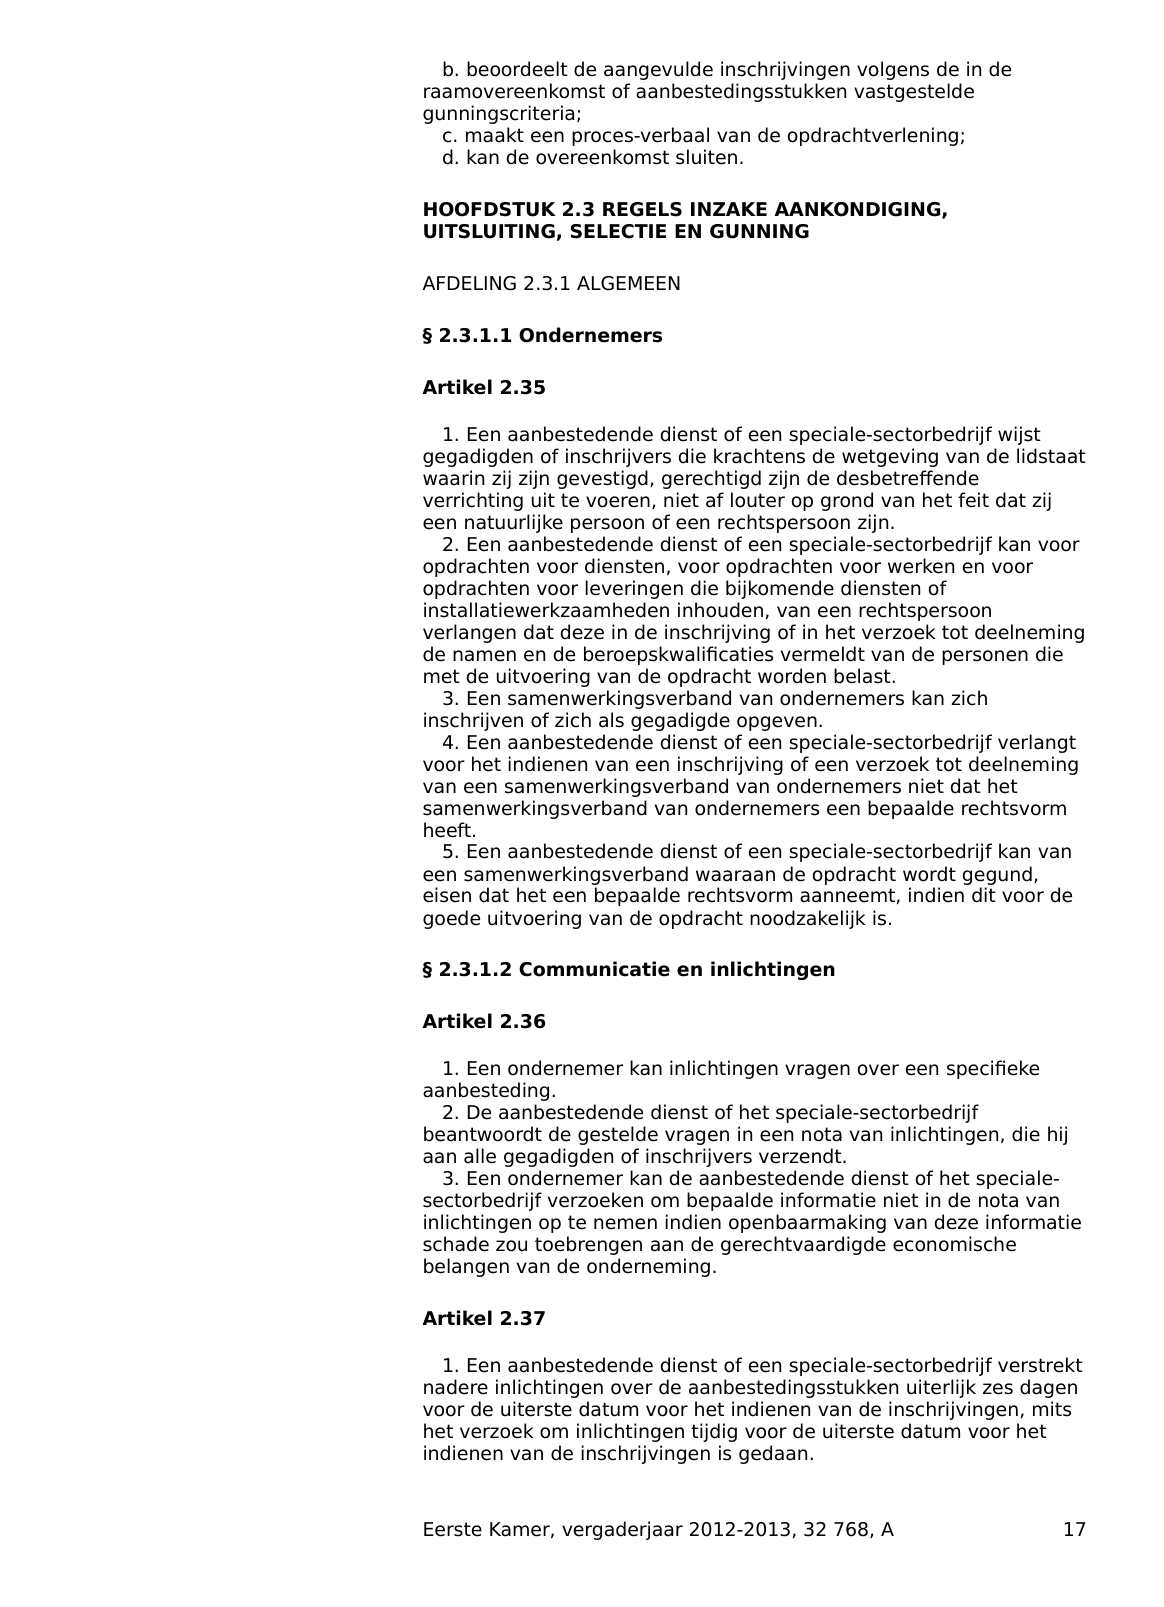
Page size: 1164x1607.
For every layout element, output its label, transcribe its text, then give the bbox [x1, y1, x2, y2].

subtitle HOOFDSTUK 2.3 REGELS INZAKE AANKONDIGING, UITSLUITING, SELECTIE EN GUNNING [422, 199, 1087, 243]
text 2. De aanbestedende dienst of het speciale-sectorbedrijf beantwoordt de gestelde vragen in een nota van inlichtingen, die hij aan alle gegadigden of inschrijvers verzendt. [422, 1102, 1087, 1168]
text c. maakt een proces-verbaal van de opdrachtverlening; [422, 125, 1087, 147]
subtitle Artikel 2.35 [422, 377, 1087, 399]
text 1. Een aanbestedende dienst of een speciale-sectorbedrijf wijst gegadigden of inschrijvers die krachtens de wetgeving van de lidstaat waarin zij zijn gevestigd, gerechtigd zijn de desbetreffende verrichting uit te voeren, niet af louter op grond van het feit dat zij een natuurlijke persoon of een rechtspersoon zijn. [422, 424, 1087, 534]
subtitle Artikel 2.37 [422, 1308, 1087, 1330]
text 3. Een ondernemer kan de aanbestedende dienst of het speciale-sectorbedrijf verzoeken om bepaalde informatie niet in de nota van inlichtingen op te nemen indien openbaarmaking van deze informatie schade zou toebrengen aan de gerechtvaardigde economische belangen van de onderneming. [422, 1168, 1087, 1278]
subtitle Artikel 2.36 [422, 1011, 1087, 1033]
subtitle § 2.3.1.2 Communicatie en inlichtingen [422, 959, 1087, 981]
text b. beoordeelt de aangevulde inschrijvingen volgens de in de raamovereenkomst of aanbestedingsstukken vastgestelde gunningscriteria; [422, 59, 1087, 125]
subtitle § 2.3.1.1 Ondernemers [422, 325, 1087, 347]
text 1. Een ondernemer kan inlichtingen vragen over een specifieke aanbesteding. [422, 1058, 1087, 1102]
text d. kan de overeenkomst sluiten. [422, 147, 1087, 169]
text 1. Een aanbestedende dienst of een speciale-sectorbedrijf verstrekt nadere inlichtingen over de aanbestedingsstukken uiterlijk zes dagen voor de uiterste datum voor het indienen van de inschrijvingen, mits het verzoek om inlichtingen tijdig voor de uiterste datum voor het indienen van de inschrijvingen is gedaan. [422, 1355, 1087, 1465]
text 5. Een aanbestedende dienst of een speciale-sectorbedrijf kan van een samenwerkingsverband waaraan de opdracht wordt gegund, eisen dat het een bepaalde rechtsvorm aanneemt, indien dit voor de goede uitvoering van de opdracht noodzakelijk is. [422, 841, 1087, 929]
text 2. Een aanbestedende dienst of een speciale-sectorbedrijf kan voor opdrachten voor diensten, voor opdrachten voor werken en voor opdrachten voor leveringen die bijkomende diensten of installatiewerkzaamheden inhouden, van een rechtspersoon verlangen dat deze in de inschrijving of in het verzoek tot deelneming de namen en de beroepskwalificaties vermeldt van de personen die met de uitvoering van de opdracht worden belast. [422, 534, 1087, 688]
text 4. Een aanbestedende dienst of een speciale-sectorbedrijf verlangt voor het indienen van een inschrijving of een verzoek tot deelneming van een samenwerkingsverband van ondernemers niet dat het samenwerkingsverband van ondernemers een bepaalde rechtsvorm heeft. [422, 732, 1087, 841]
subtitle AFDELING 2.3.1 ALGEMEEN [422, 273, 1087, 295]
text 3. Een samenwerkingsverband van ondernemers kan zich inschrijven of zich als gegadigde opgeven. [422, 688, 1087, 732]
